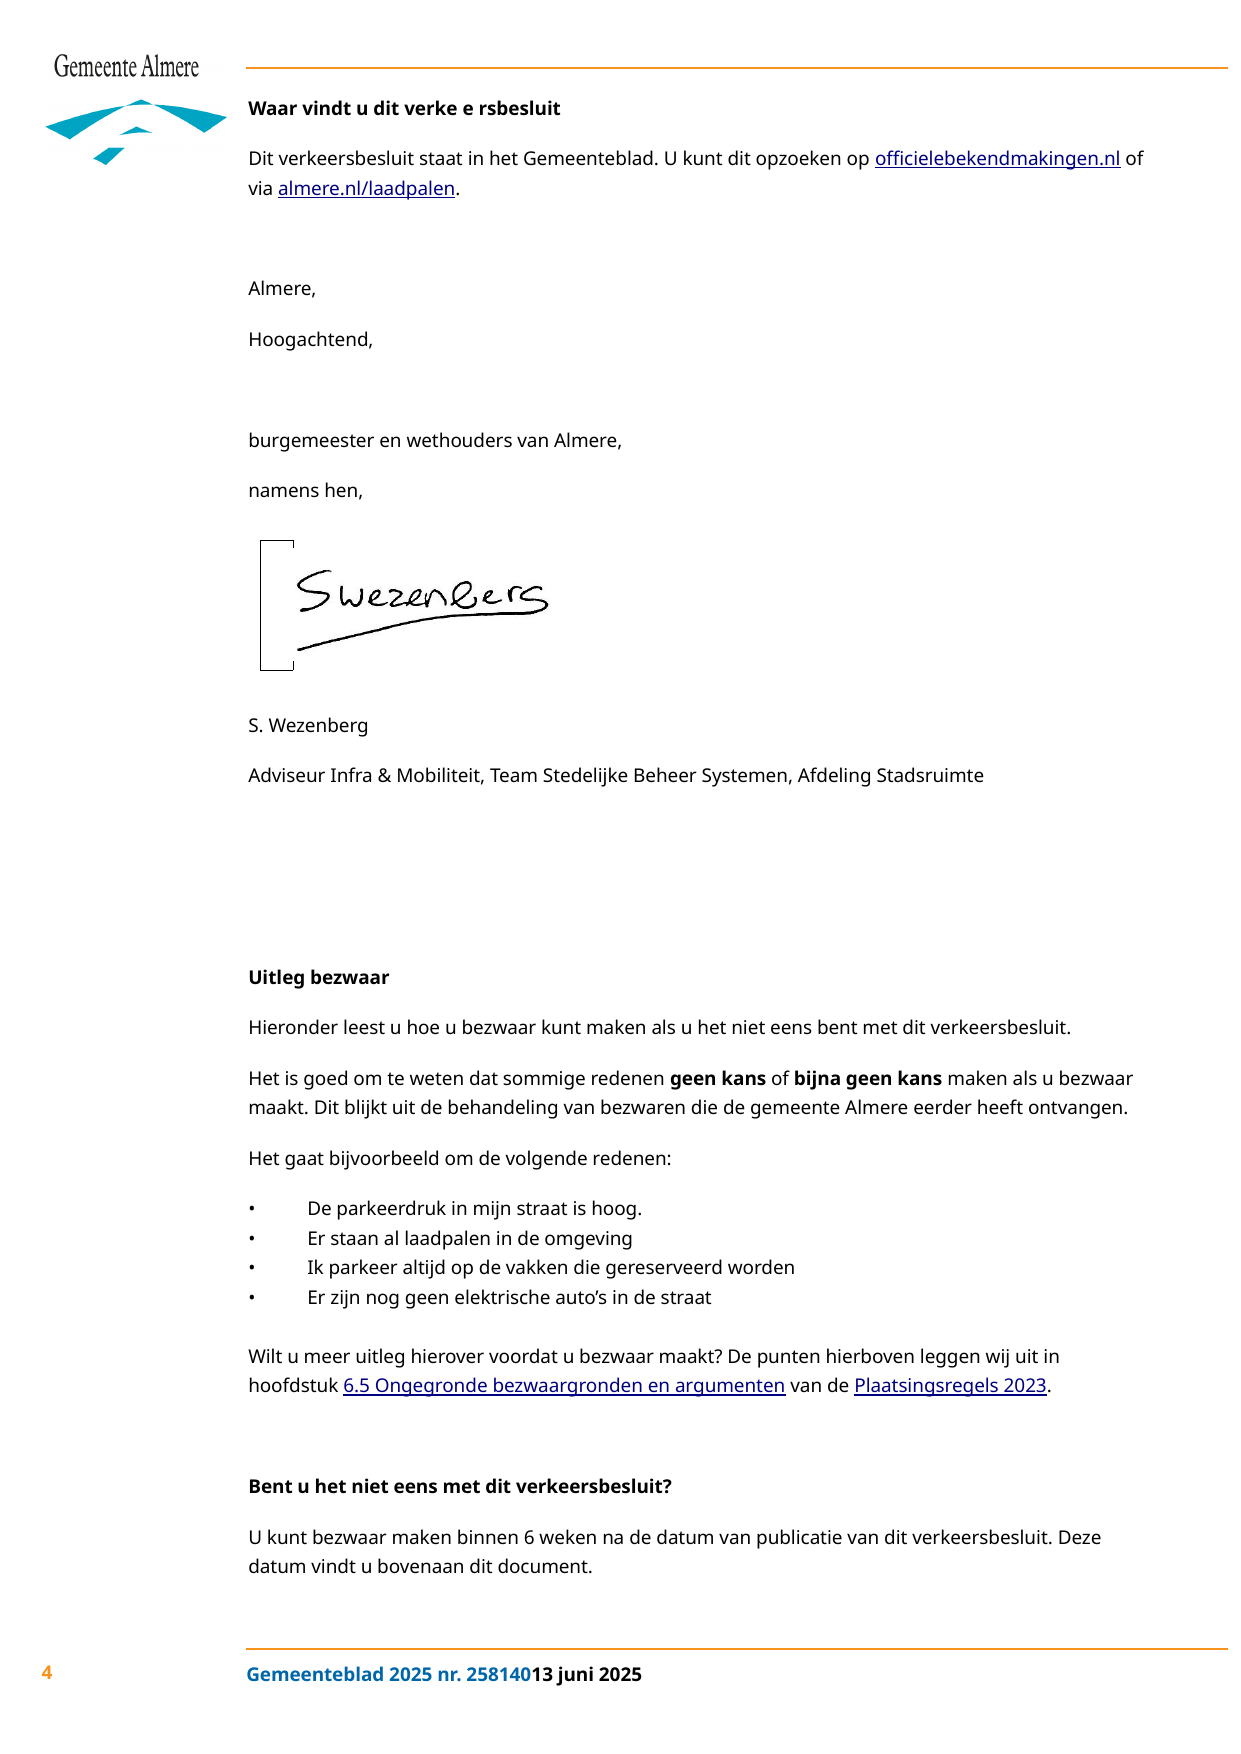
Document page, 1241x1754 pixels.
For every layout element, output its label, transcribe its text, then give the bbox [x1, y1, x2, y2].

text S. Wezenberg [248, 712, 1152, 738]
picture [268, 548, 576, 661]
list Er staan al laadpalen in de omgeving [248, 1225, 1152, 1251]
text Dit verkeersbesluit staat in het Gemeenteblad. U kunt dit opzoeken op officielebekendmakingen.nl of via almere.nl/laadpalen. [248, 145, 1152, 201]
list De parkeerdruk in mijn straat is hoog. [248, 1195, 1152, 1221]
text namens hen, [248, 477, 1152, 503]
text Hieronder leest u hoe u bezwaar kunt maken als u het niet eens bent met dit verkeersbesluit. [248, 1014, 1152, 1040]
text Bent u het niet eens met dit verkeersbesluit? [248, 1473, 1152, 1499]
text Het is goed om te weten dat sommige redenen geen kans of bijna geen kans maken als u bezwaar maakt. Dit blijkt uit de behandeling van bezwaren die de gemeente Almere eerder heeft ontvangen. [248, 1065, 1152, 1120]
list Er zijn nog geen elektrische auto’s in de straat [248, 1284, 1152, 1310]
text Almere, [248, 276, 1152, 301]
text Wilt u meer uitleg hierover voordat u bezwaar maakt? De punten hierboven leggen wij uit in hoofdstuk 6.5 Ongegronde bezwaargronden en argumenten van de Plaatsingsregels 2023. [248, 1343, 1152, 1398]
list Ik parkeer altijd op de vakken die gereserveerd worden [248, 1254, 1152, 1280]
text burgemeester en wethouders van Almere, [248, 427, 1152, 453]
picture [41, 47, 231, 172]
text Uitleg bezwaar [248, 964, 1152, 990]
text Het gaat bijvoorbeeld om de volgende redenen: [248, 1145, 1152, 1171]
text U kunt bezwaar maken binnen 6 weken na de datum van publicatie van dit verkeersbesluit. Deze datum vindt u bovenaan dit document. [248, 1524, 1152, 1579]
text Adviseur Infra & Mobiliteit, Team Stedelijke Beheer Systemen, Afdeling Stadsruimte [248, 762, 1152, 788]
text Waar vindt u dit verke e rsbesluit [248, 95, 1152, 121]
text Hoogachtend, [248, 326, 1152, 352]
